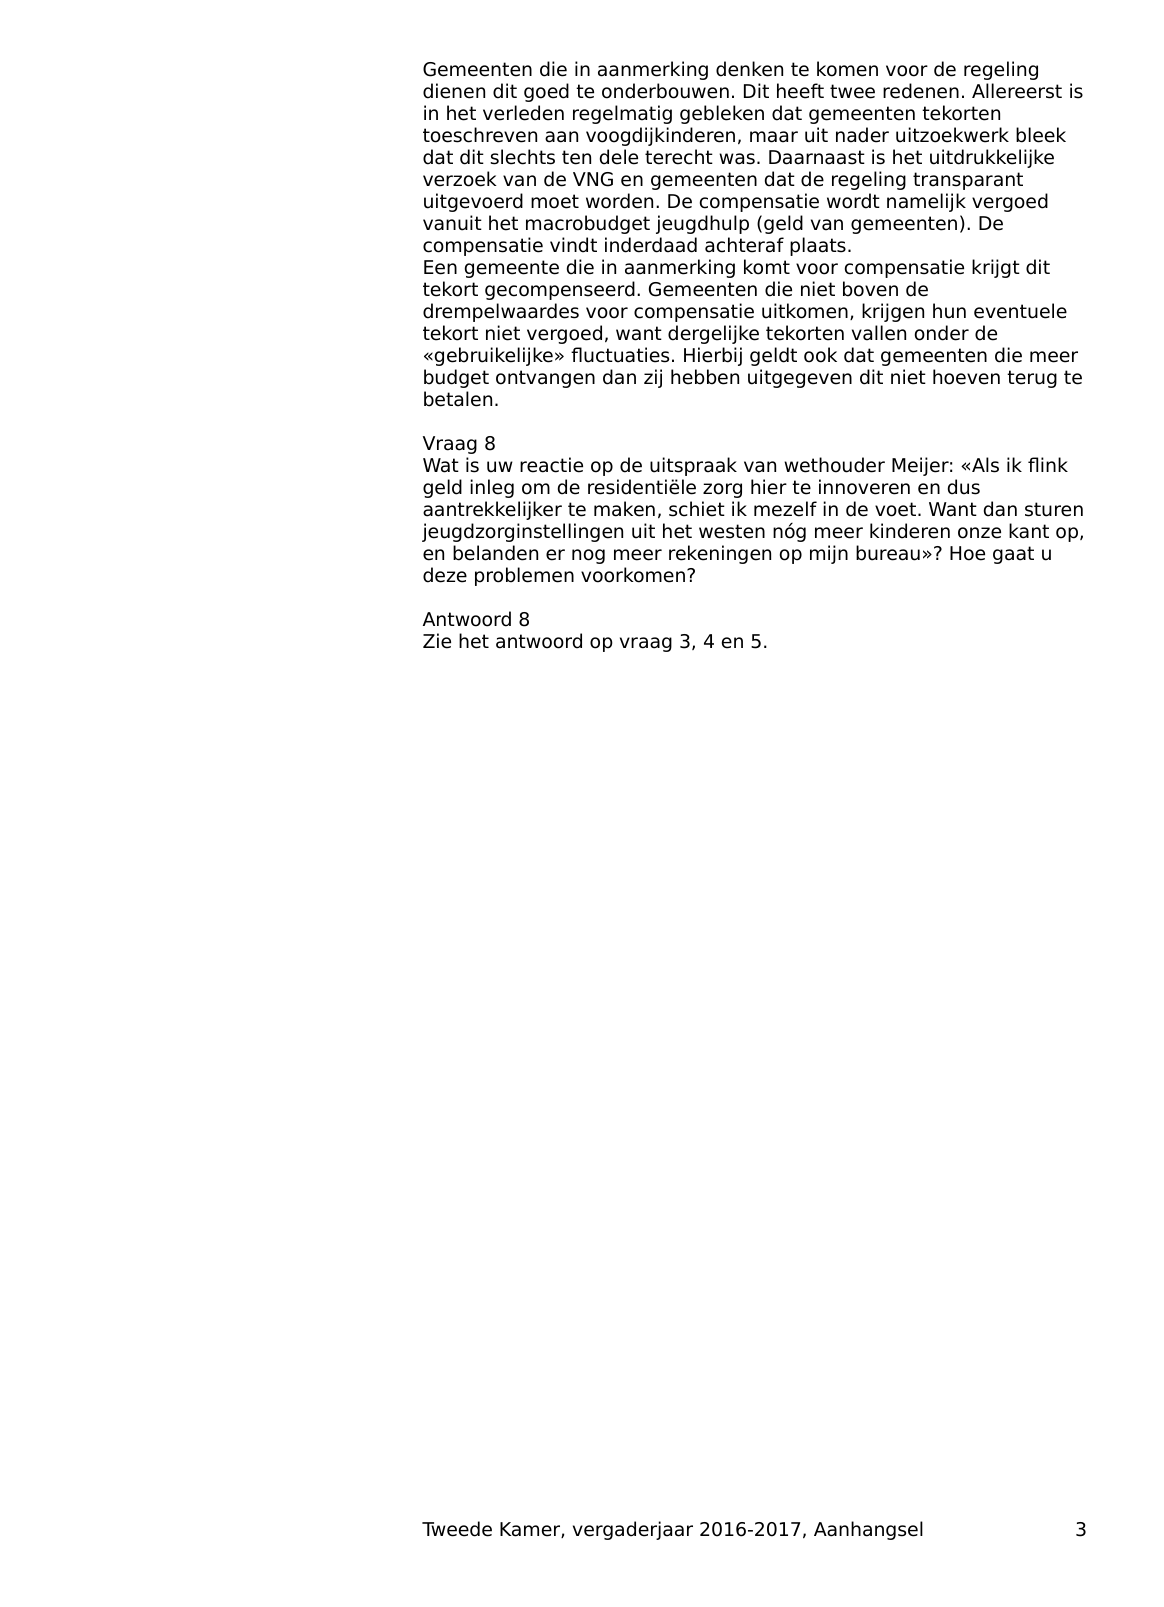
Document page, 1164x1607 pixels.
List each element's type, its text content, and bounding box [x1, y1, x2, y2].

text Antwoord 8 [422, 609, 1087, 631]
text Zie het antwoord op vraag 3, 4 en 5. [422, 631, 1087, 653]
text Wat is uw reactie op de uitspraak van wethouder Meijer: «Als ik flink geld inleg om de residentiële zorg hier te innoveren en dus aantrekkelijker te maken, schiet ik mezelf in de voet. Want dan sturen jeugdzorginstellingen uit het westen nóg meer kinderen onze kant op, en belanden er nog meer rekeningen op mijn bureau»? Hoe gaat u deze problemen voorkomen? [422, 455, 1087, 587]
text Een gemeente die in aanmerking komt voor compensatie krijgt dit tekort gecompenseerd. Gemeenten die niet boven de drempelwaardes voor compensatie uitkomen, krijgen hun eventuele tekort niet vergoed, want dergelijke tekorten vallen onder de «gebruikelijke» fluctuaties. Hierbij geldt ook dat gemeenten die meer budget ontvangen dan zij hebben uitgegeven dit niet hoeven terug te betalen. [422, 257, 1087, 411]
text Vraag 8 [422, 433, 1087, 455]
text Gemeenten die in aanmerking denken te komen voor de regeling dienen dit goed te onderbouwen. Dit heeft twee redenen. Allereerst is in het verleden regelmatig gebleken dat gemeenten tekorten toeschreven aan voogdijkinderen, maar uit nader uitzoekwerk bleek dat dit slechts ten dele terecht was. Daarnaast is het uitdrukkelijke verzoek van de VNG en gemeenten dat de regeling transparant uitgevoerd moet worden. De compensatie wordt namelijk vergoed vanuit het macrobudget jeugdhulp (geld van gemeenten). De compensatie vindt inderdaad achteraf plaats. [422, 59, 1087, 257]
